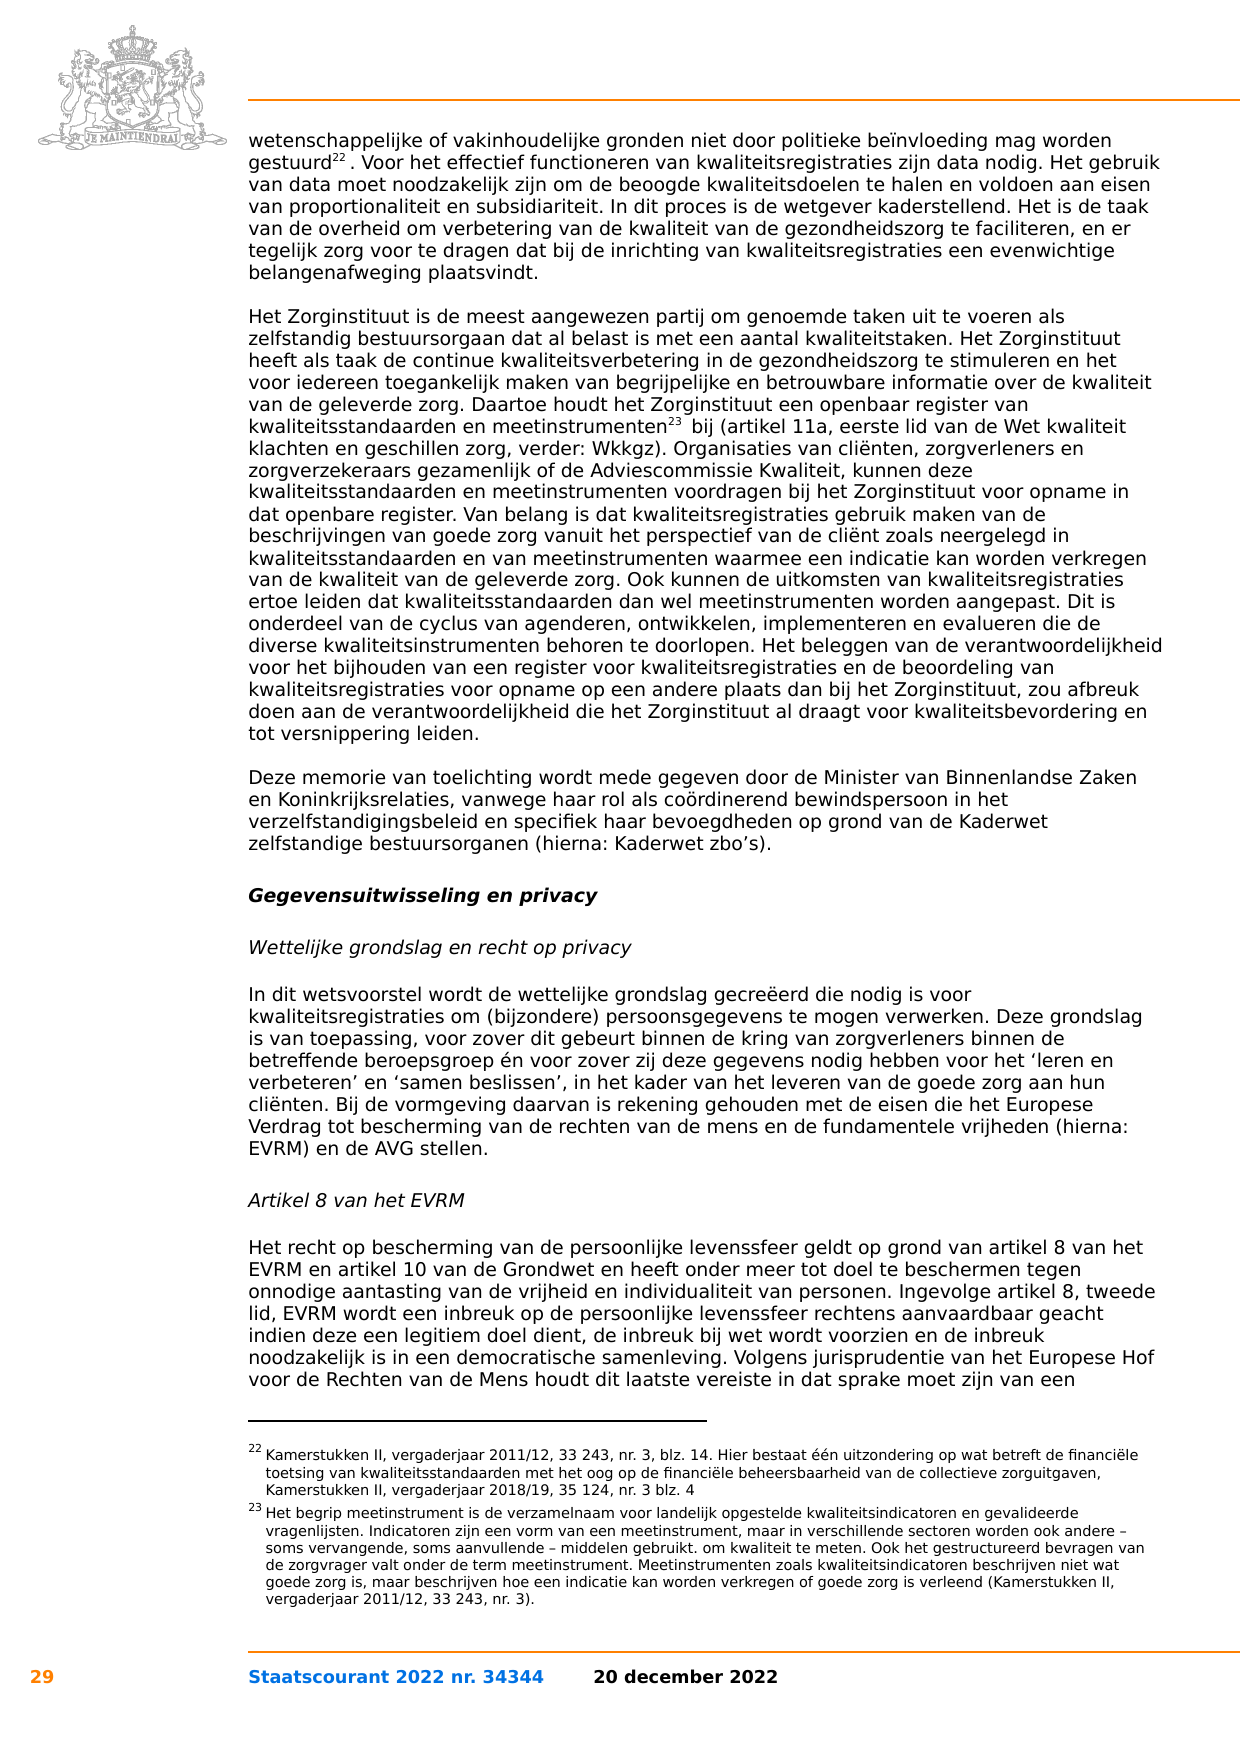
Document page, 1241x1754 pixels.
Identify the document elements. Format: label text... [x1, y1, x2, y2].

text wetenschappelijke of vakinhoudelijke gronden niet door politieke beïnvloeding mag worden gestuurd. Voor het effectief functioneren van kwaliteitsregistraties zijn data nodig. Het gebruik van data moet noodzakelijk zijn om de beoogde kwaliteitsdoelen te halen en voldoen aan eisen van proportionaliteit en subsidiariteit. In dit proces is de wetgever kaderstellend. Het is de taak van de overheid om verbetering van de kwaliteit van de gezondheidszorg te faciliteren, en er tegelijk zorg voor te dragen dat bij de inrichting van kwaliteitsregistraties een evenwichtige belangenafweging plaatsvindt. [248, 130, 1163, 284]
picture [38, 25, 227, 150]
text Kamerstukken II, vergaderjaar 2011/12, 33 243, nr. 3, blz. 14. Hier bestaat één uitzondering op wat betreft de financiële toetsing van kwaliteitsstandaarden met het oog op de financiële beheersbaarheid van de collectieve zorguitgaven, Kamerstukken II, vergaderjaar 2018/19, 35 124, nr. 3 blz. 4 [248, 1443, 1163, 1498]
text In dit wetsvoorstel wordt de wettelijke grondslag gecreëerd die nodig is voor kwaliteitsregistraties om (bijzondere) persoonsgegevens te mogen verwerken. Deze grondslag is van toepassing, voor zover dit gebeurt binnen de kring van zorgverleners binnen de betreffende beroepsgroep én voor zover zij deze gegevens nodig hebben voor het ‘leren en verbeteren’ en ‘samen beslissen’, in het kader van het leveren van de goede zorg aan hun cliënten. Bij de vormgeving daarvan is rekening gehouden met de eisen die het Europese Verdrag tot bescherming van de rechten van de mens en de fundamentele vrijheden (hierna: EVRM) en de AVG stellen. [248, 984, 1163, 1160]
text Het Zorginstituut is de meest aangewezen partij om genoemde taken uit te voeren als zelfstandig bestuursorgaan dat al belast is met een aantal kwaliteitstaken. Het Zorginstituut heeft als taak de continue kwaliteitsverbetering in de gezondheidszorg te stimuleren en het voor iedereen toegankelijk maken van begrijpelijke en betrouwbare informatie over de kwaliteit van de geleverde zorg. Daartoe houdt het Zorginstituut een openbaar register van kwaliteitsstandaarden en meetinstrumenten bij (artikel 11a, eerste lid van de Wet kwaliteit klachten en geschillen zorg, verder: Wkkgz). Organisaties van cliënten, zorgverleners en zorgverzekeraars gezamenlijk of de Adviescommissie Kwaliteit, kunnen deze kwaliteitsstandaarden en meetinstrumenten voordragen bij het Zorginstituut voor opname in dat openbare register. Van belang is dat kwaliteitsregistraties gebruik maken van de beschrijvingen van goede zorg vanuit het perspectief van de cliënt zoals neergelegd in kwaliteitsstandaarden en van meetinstrumenten waarmee een indicatie kan worden verkregen van de kwaliteit van de geleverde zorg. Ook kunnen de uitkomsten van kwaliteitsregistraties ertoe leiden dat kwaliteitsstandaarden dan wel meetinstrumenten worden aangepast. Dit is onderdeel van de cyclus van agenderen, ontwikkelen, implementeren en evalueren die de diverse kwaliteitsinstrumenten behoren te doorlopen. Het beleggen van de verantwoordelijkheid voor het bijhouden van een register voor kwaliteitsregistraties en de beoordeling van kwaliteitsregistraties voor opname op een andere plaats dan bij het Zorginstituut, zou afbreuk doen aan de verantwoordelijkheid die het Zorginstituut al draagt voor kwaliteitsbevordering en tot versnippering leiden. [248, 306, 1163, 745]
subtitle Artikel 8 van het EVRM [248, 1190, 1163, 1212]
text Het recht op bescherming van de persoonlijke levenssfeer geldt op grond van artikel 8 van het EVRM en artikel 10 van de Grondwet en heeft onder meer tot doel te beschermen tegen onnodige aantasting van de vrijheid en individualiteit van personen. Ingevolge artikel 8, tweede lid, EVRM wordt een inbreuk op de persoonlijke levenssfeer rechtens aanvaardbaar geacht indien deze een legitiem doel dient, de inbreuk bij wet wordt voorzien en de inbreuk noodzakelijk is in een democratische samenleving. Volgens jurisprudentie van het Europese Hof voor de Rechten van de Mens houdt dit laatste vereiste in dat sprake moet zijn van een [248, 1237, 1163, 1391]
text Deze memorie van toelichting wordt mede gegeven door de Minister van Binnenlandse Zaken en Koninkrijksrelaties, vanwege haar rol als coördinerend bewindspersoon in het verzelfstandigingsbeleid en specifiek haar bevoegdheden op grond van de Kaderwet zelfstandige bestuursorganen (hierna: Kaderwet zbo’s). [248, 767, 1163, 855]
subtitle Gegevensuitwisseling en privacy [248, 885, 1163, 907]
text Het begrip meetinstrument is de verzamelnaam voor landelijk opgestelde kwaliteitsindicatoren en gevalideerde vragenlijsten. Indicatoren zijn een vorm van een meetinstrument, maar in verschillende sectoren worden ook andere – soms vervangende, soms aanvullende – middelen gebruikt. om kwaliteit te meten. Ook het gestructureerd bevragen van de zorgvrager valt onder de term meetinstrument. Meetinstrumenten zoals kwaliteitsindicatoren beschrijven niet wat goede zorg is, maar beschrijven hoe een indicatie kan worden verkregen of goede zorg is verleend (Kamerstukken II, vergaderjaar 2011/12, 33 243, nr. 3). [248, 1501, 1163, 1608]
subtitle Wettelijke grondslag en recht op privacy [248, 937, 1163, 959]
